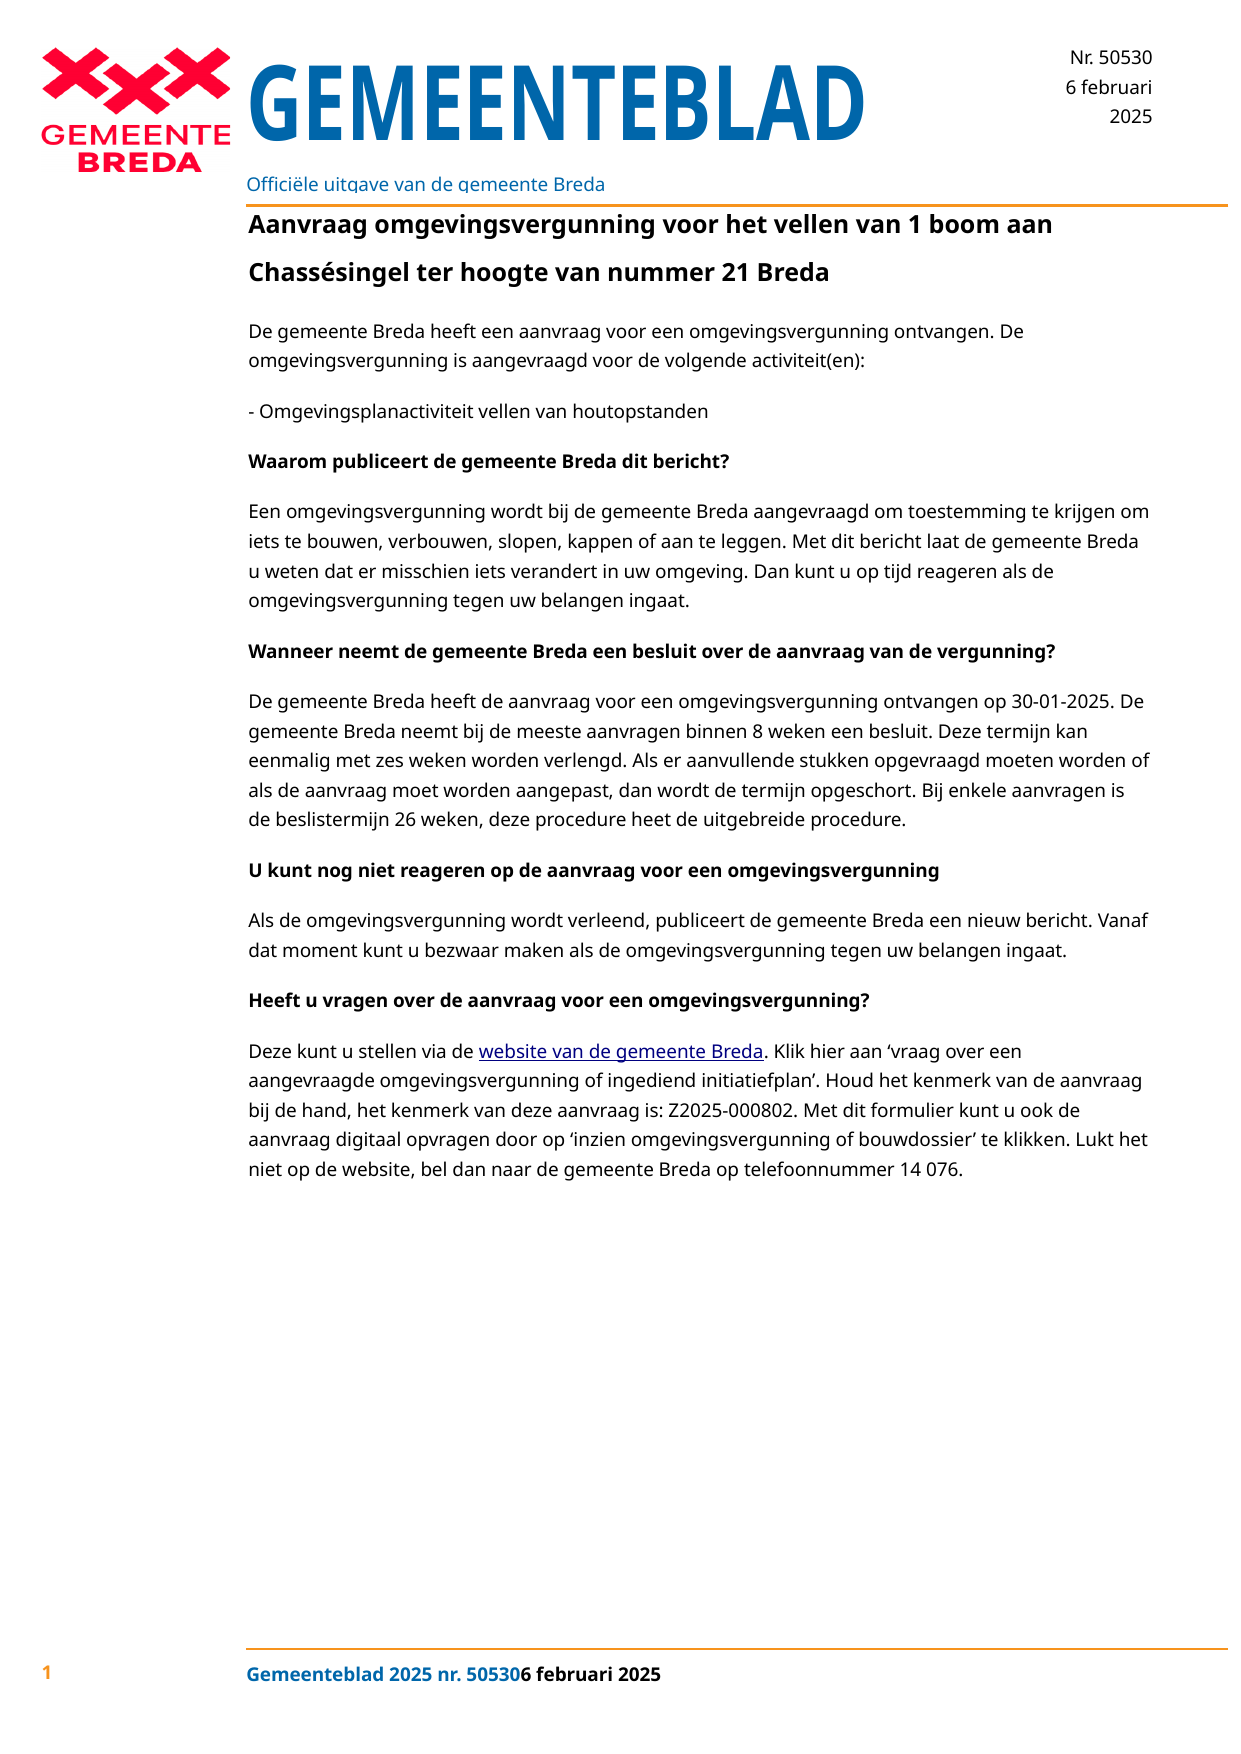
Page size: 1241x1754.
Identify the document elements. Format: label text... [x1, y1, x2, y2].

text Wanneer neemt de gemeente Breda een besluit over de aanvraag van de vergunning? [248, 638, 1152, 664]
text - Omgevingsplanactiviteit vellen van houtopstanden [248, 398, 1152, 424]
text Heeft u vragen over de aanvraag voor een omgevingsvergunning? [248, 987, 1152, 1013]
text De gemeente Breda heeft een aanvraag voor een omgevingsvergunning ontvangen. De omgevingsvergunning is aangevraagd voor de volgende activiteit(en): [248, 318, 1152, 373]
text Deze kunt u stellen via de website van de gemeente Breda. Klik hier aan ‘vraag over een aangevraagde omgevingsvergunning of ingediend initiatiefplan’. Houd het kenmerk van de aanvraag bij de hand, het kenmerk van deze aanvraag is: Z2025-000802. Met dit formulier kunt u ook de aanvraag digitaal opvragen door op ‘inzien omgevingsvergunning of bouwdossier’ te klikken. Lukt het niet op de website, bel dan naar de gemeente Breda op telefoonnummer 14 076. [248, 1038, 1152, 1182]
text Aanvraag omgevingsvergunning voor het vellen van 1 boom aan Chassésingel ter hoogte van nummer 21 Breda [248, 207, 1152, 288]
text Als de omgevingsvergunning wordt verleend, publiceert de gemeente Breda een nieuw bericht. Vanaf dat moment kunt u bezwaar maken als de omgevingsvergunning tegen uw belangen ingaat. [248, 907, 1152, 963]
text De gemeente Breda heeft de aanvraag voor een omgevingsvergunning ontvangen op 30-01-2025. De gemeente Breda neemt bij de meeste aanvragen binnen 8 weken een besluit. Deze termijn kan eenmalig met zes weken worden verlengd. Als er aanvullende stukken opgevraagd moeten worden of als de aanvraag moet worden aangepast, dan wordt de termijn opgeschort. Bij enkele aanvragen is de beslistermijn 26 weken, deze procedure heet de uitgebreide procedure. [248, 688, 1152, 832]
picture [41, 47, 231, 172]
text U kunt nog niet reageren op de aanvraag voor een omgevingsvergunning [248, 857, 1152, 883]
text Waarom publiceert de gemeente Breda dit bericht? [248, 448, 1152, 474]
text Een omgevingsvergunning wordt bij de gemeente Breda aangevraagd om toestemming te krijgen om iets te bouwen, verbouwen, slopen, kappen of aan te leggen. Met dit bericht laat de gemeente Breda u weten dat er misschien iets verandert in uw omgeving. Dan kunt u op tijd reageren als de omgevingsvergunning tegen uw belangen ingaat. [248, 499, 1152, 613]
